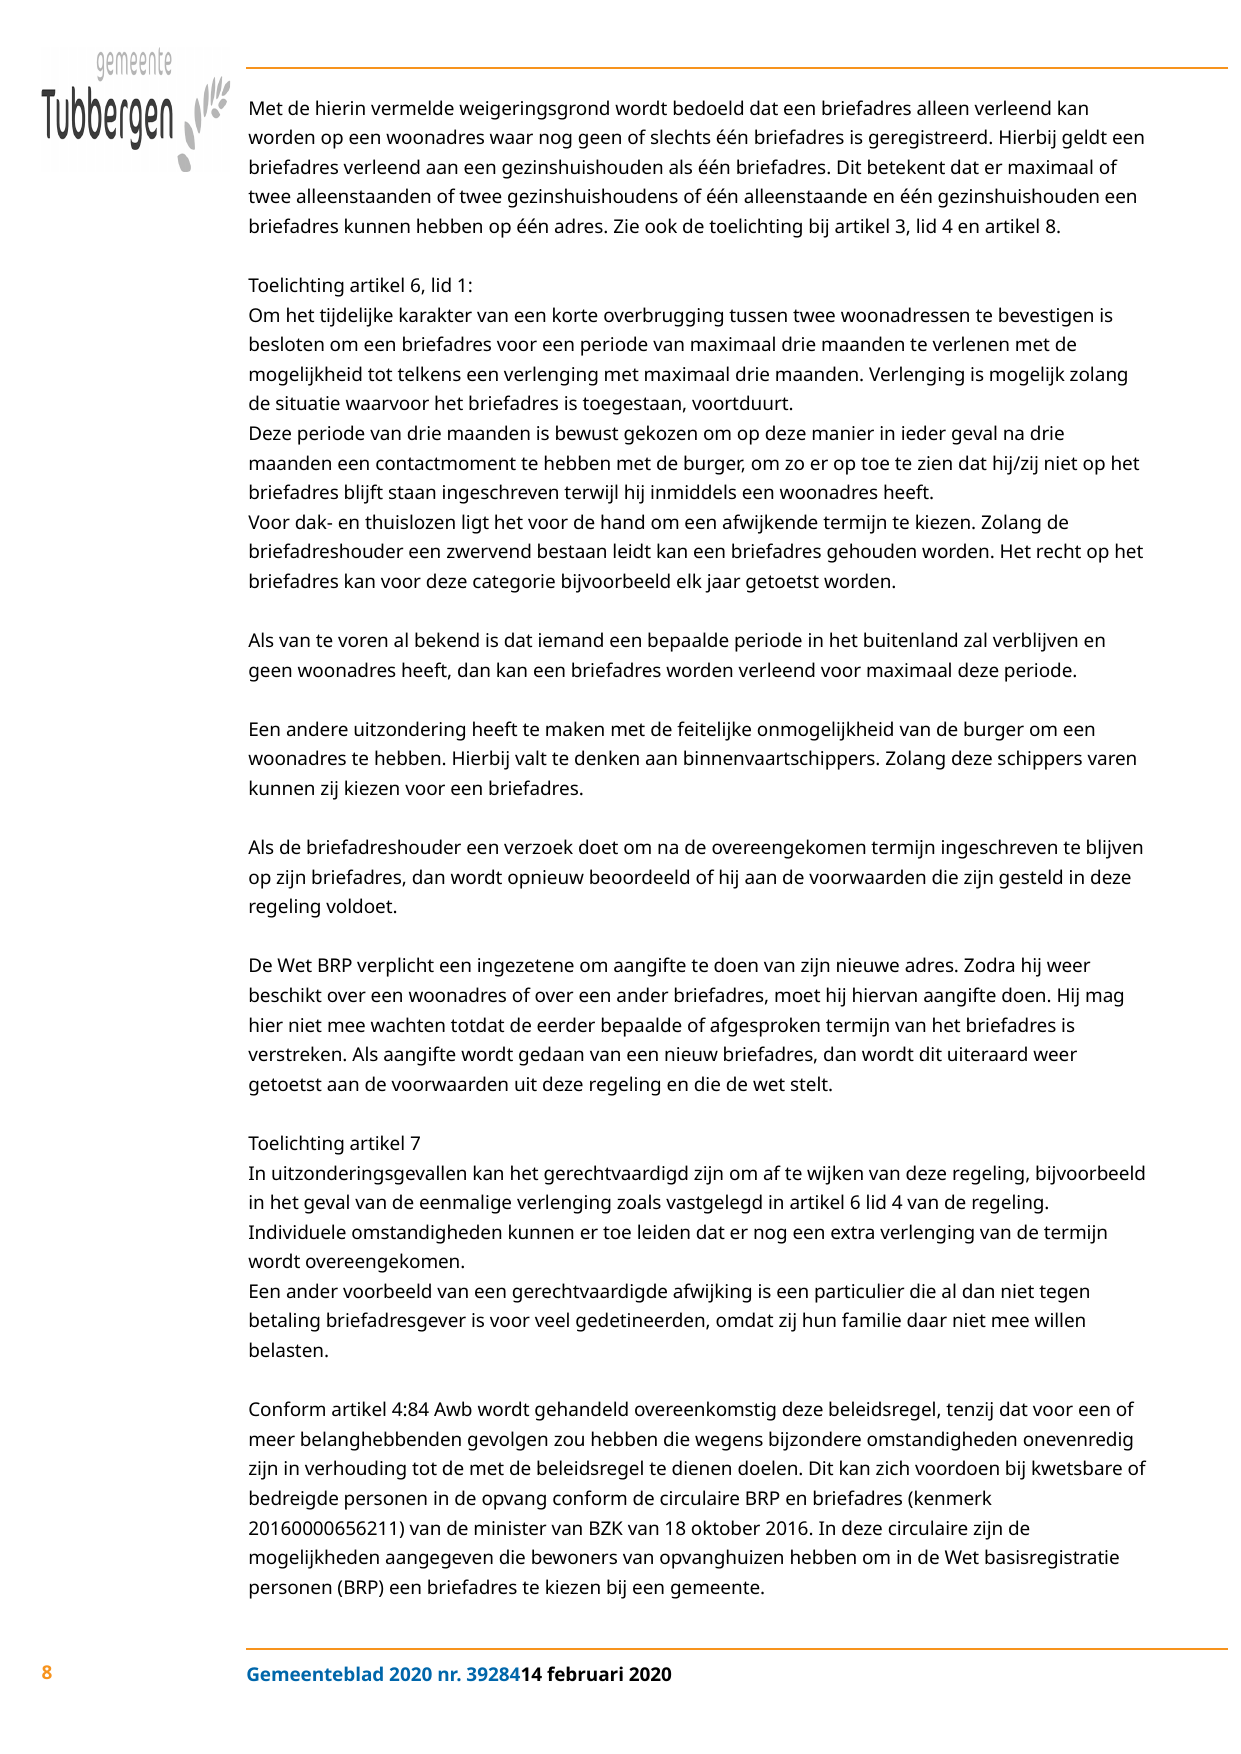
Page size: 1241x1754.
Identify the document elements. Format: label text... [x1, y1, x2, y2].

text Toelichting artikel 6, lid 1: [248, 272, 1152, 298]
text Conform artikel 4:84 Awb wordt gehandeld overeenkomstig deze beleidsregel, tenzij dat voor een of meer belanghebbenden gevolgen zou hebben die wegens bijzondere omstandigheden onevenredig zijn in verhouding tot de met de beleidsregel te dienen doelen. Dit kan zich voordoen bij kwetsbare of bedreigde personen in de opvang conform de circulaire BRP en briefadres (kenmerk 20160000656211) van de minister van BZK van 18 oktober 2016. In deze circulaire zijn de mogelijkheden aangegeven die bewoners van opvanghuizen hebben om in de Wet basisregistratie personen (BRP) een briefadres te kiezen bij een gemeente. [248, 1396, 1152, 1600]
text In uitzonderingsgevallen kan het gerechtvaardigd zijn om af te wijken van deze regeling, bijvoorbeeld in het geval van de eenmalige verlenging zoals vastgelegd in artikel 6 lid 4 van de regeling. Individuele omstandigheden kunnen er toe leiden dat er nog een extra verlenging van de termijn wordt overeengekomen. [248, 1160, 1152, 1274]
text Een ander voorbeeld van een gerechtvaardigde afwijking is een particulier die al dan niet tegen betaling briefadresgever is voor veel gedetineerden, omdat zij hun familie daar niet mee willen belasten. [248, 1278, 1152, 1363]
text Voor dak- en thuislozen ligt het voor de hand om een afwijkende termijn te kiezen. Zolang de briefadreshouder een zwervend bestaan leidt kan een briefadres gehouden worden. Het recht op het briefadres kan voor deze categorie bijvoorbeeld elk jaar getoetst worden. [248, 509, 1152, 594]
text Deze periode van drie maanden is bewust gekozen om op deze manier in ieder geval na drie maanden een contactmoment te hebben met de burger, om zo er op toe te zien dat hij/zij niet op het briefadres blijft staan ingeschreven terwijl hij inmiddels een woonadres heeft. [248, 420, 1152, 505]
text Om het tijdelijke karakter van een korte overbrugging tussen twee woonadressen te bevestigen is besloten om een briefadres voor een periode van maximaal drie maanden te verlenen met de mogelijkheid tot telkens een verlenging met maximaal drie maanden. Verlenging is mogelijk zolang de situatie waarvoor het briefadres is toegestaan, voortduurt. [248, 302, 1152, 416]
text De Wet BRP verplicht een ingezetene om aangifte te doen van zijn nieuwe adres. Zodra hij weer beschikt over een woonadres of over een ander briefadres, moet hij hiervan aangifte doen. Hij mag hier niet mee wachten totdat de eerder bepaalde of afgesproken termijn van het briefadres is verstreken. Als aangifte wordt gedaan van een nieuw briefadres, dan wordt dit uiteraard weer getoetst aan de voorwaarden uit deze regeling en die de wet stelt. [248, 953, 1152, 1097]
text Als van te voren al bekend is dat iemand een bepaalde periode in het buitenland zal verblijven en geen woonadres heeft, dan kan een briefadres worden verleend voor maximaal deze periode. [248, 627, 1152, 683]
text Als de briefadreshouder een verzoek doet om na de overeengekomen termijn ingeschreven te blijven op zijn briefadres, dan wordt opnieuw beoordeeld of hij aan de voorwaarden die zijn gesteld in deze regeling voldoet. [248, 834, 1152, 919]
text Met de hierin vermelde weigeringsgrond wordt bedoeld dat een briefadres alleen verleend kan worden op een woonadres waar nog geen of slechts één briefadres is geregistreerd. Hierbij geldt een briefadres verleend aan een gezinshuishouden als één briefadres. Dit betekent dat er maximaal of twee alleenstaanden of twee gezinshuishoudens of één alleenstaande en één gezinshuishouden een briefadres kunnen hebben op één adres. Zie ook de toelichting bij artikel 3, lid 4 en artikel 8. [248, 95, 1152, 239]
picture [41, 47, 231, 172]
text Een andere uitzondering heeft te maken met de feitelijke onmogelijkheid van de burger om een woonadres te hebben. Hierbij valt te denken aan binnenvaartschippers. Zolang deze schippers varen kunnen zij kiezen voor een briefadres. [248, 716, 1152, 801]
text Toelichting artikel 7 [248, 1130, 1152, 1156]
